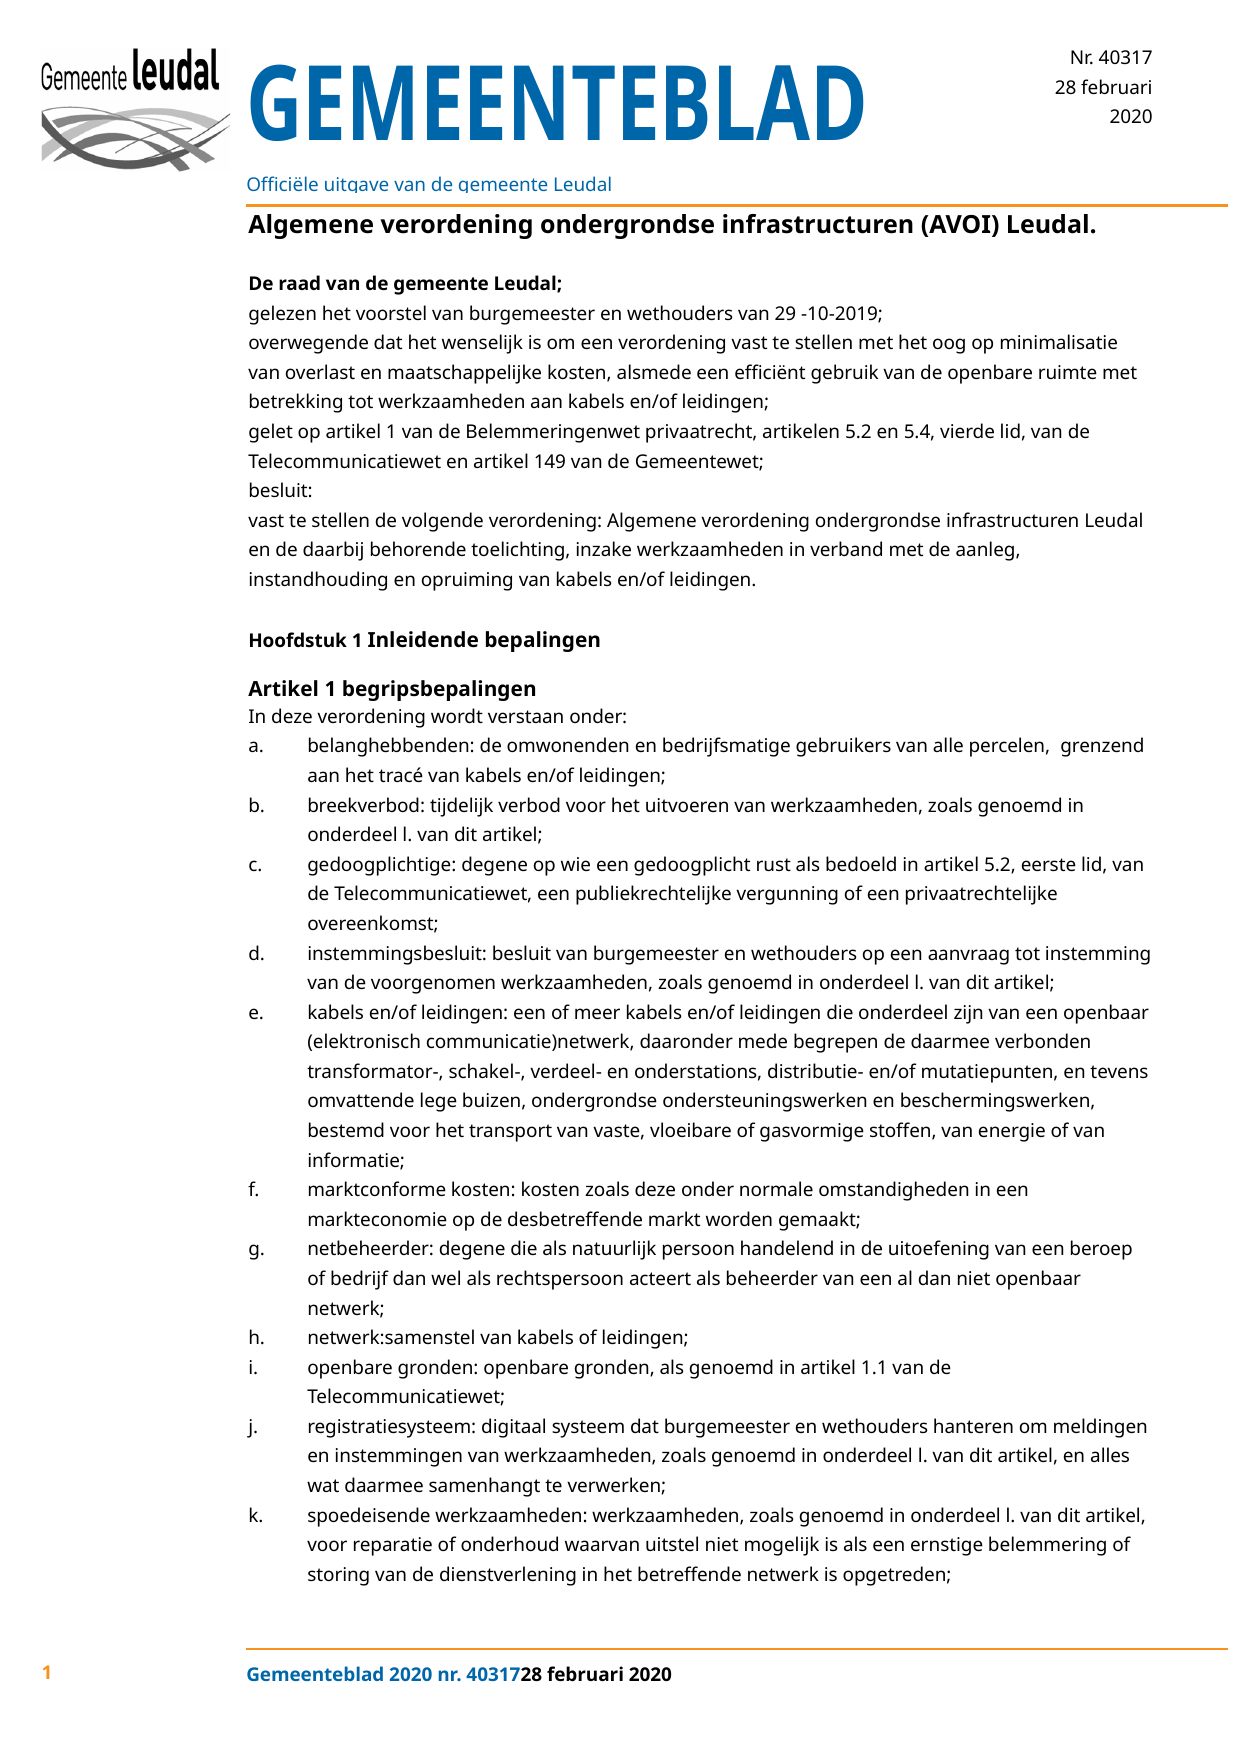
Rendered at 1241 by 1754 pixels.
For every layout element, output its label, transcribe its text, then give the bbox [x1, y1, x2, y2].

text Algemene verordening ondergrondse infrastructuren (AVOI) Leudal. [248, 207, 1152, 241]
list kabels en/of leidingen: een of meer kabels en/of leidingen die onderdeel zijn van een openbaar (elektronisch communicatie)netwerk, daaronder mede begrepen de daarmee verbonden transformator-, schakel-, verdeel- en onderstations, distributie- en/of mutatiepunten, en tevens omvattende lege buizen, ondergrondse ondersteuningswerken en beschermingswerken, bestemd voor het transport van vaste, vloeibare of gasvormige stoffen, van energie of van informatie; [248, 999, 1152, 1172]
list netbeheerder: degene die als natuurlijk persoon handelend in de uitoefening van een beroep of bedrijf dan wel als rechtspersoon acteert als beheerder van een al dan niet openbaar netwerk; [248, 1236, 1152, 1320]
text Hoofdstuk 1 Inleidende bepalingen [248, 625, 1152, 654]
list openbare gronden: openbare gronden, als genoemd in artikel 1.1 van de Telecommunicatiewet; [248, 1354, 1152, 1409]
text gelezen het voorstel van burgemeester en wethouders van 29 -10-2019; [248, 300, 1152, 326]
text overwegende dat het wenselijk is om een verordening vast te stellen met het oog op minimalisatie van overlast en maatschappelijke kosten, alsmede een efficiënt gebruik van de openbare ruimte met betrekking tot werkzaamheden aan kabels en/of leidingen; [248, 329, 1152, 414]
list breekverbod: tijdelijk verbod voor het uitvoeren van werkzaamheden, zoals genoemd in onderdeel l. van dit artikel; [248, 792, 1152, 847]
list registratiesysteem: digitaal systeem dat burgemeester en wethouders hanteren om meldingen en instemmingen van werkzaamheden, zoals genoemd in onderdeel l. van dit artikel, en alles wat daarmee samenhangt te verwerken; [248, 1413, 1152, 1498]
list spoedeisende werkzaamheden: werkzaamheden, zoals genoemd in onderdeel l. van dit artikel, voor reparatie of onderhoud waarvan uitstel niet mogelijk is als een ernstige belemmering of storing van de dienstverlening in het betreffende netwerk is opgetreden; [248, 1502, 1152, 1587]
picture [41, 47, 231, 172]
list gedoogplichtige: degene op wie een gedoogplicht rust als bedoeld in artikel 5.2, eerste lid, van de Telecommunicatiewet, een publiekrechtelijke vergunning of een privaatrechtelijke overeenkomst; [248, 851, 1152, 936]
list marktconforme kosten: kosten zoals deze onder normale omstandigheden in een markteconomie op de desbetreffende markt worden gemaakt; [248, 1176, 1152, 1232]
text De raad van de gemeente Leudal; [248, 270, 1152, 296]
list belanghebbenden: de omwonenden en bedrijfsmatige gebruikers van alle percelen, grenzend aan het tracé van kabels en/of leidingen; [248, 733, 1152, 788]
text besluit: [248, 477, 1152, 503]
text In deze verordening wordt verstaan onder: [248, 703, 1152, 729]
text gelet op artikel 1 van de Belemmeringenwet privaatrecht, artikelen 5.2 en 5.4, vierde lid, van de Telecommunicatiewet en artikel 149 van de Gemeentewet; [248, 418, 1152, 473]
list instemmingsbesluit: besluit van burgemeester en wethouders op een aanvraag tot instemming van de voorgenomen werkzaamheden, zoals genoemd in onderdeel l. van dit artikel; [248, 940, 1152, 995]
list netwerk:samenstel van kabels of leidingen; [248, 1324, 1152, 1350]
text vast te stellen de volgende verordening: Algemene verordening ondergrondse infrastructuren Leudal en de daarbij behorende toelichting, inzake werkzaamheden in verband met de aanleg, instandhouding en opruiming van kabels en/of leidingen. [248, 507, 1152, 592]
text Artikel 1 begripsbepalingen [248, 674, 1152, 703]
